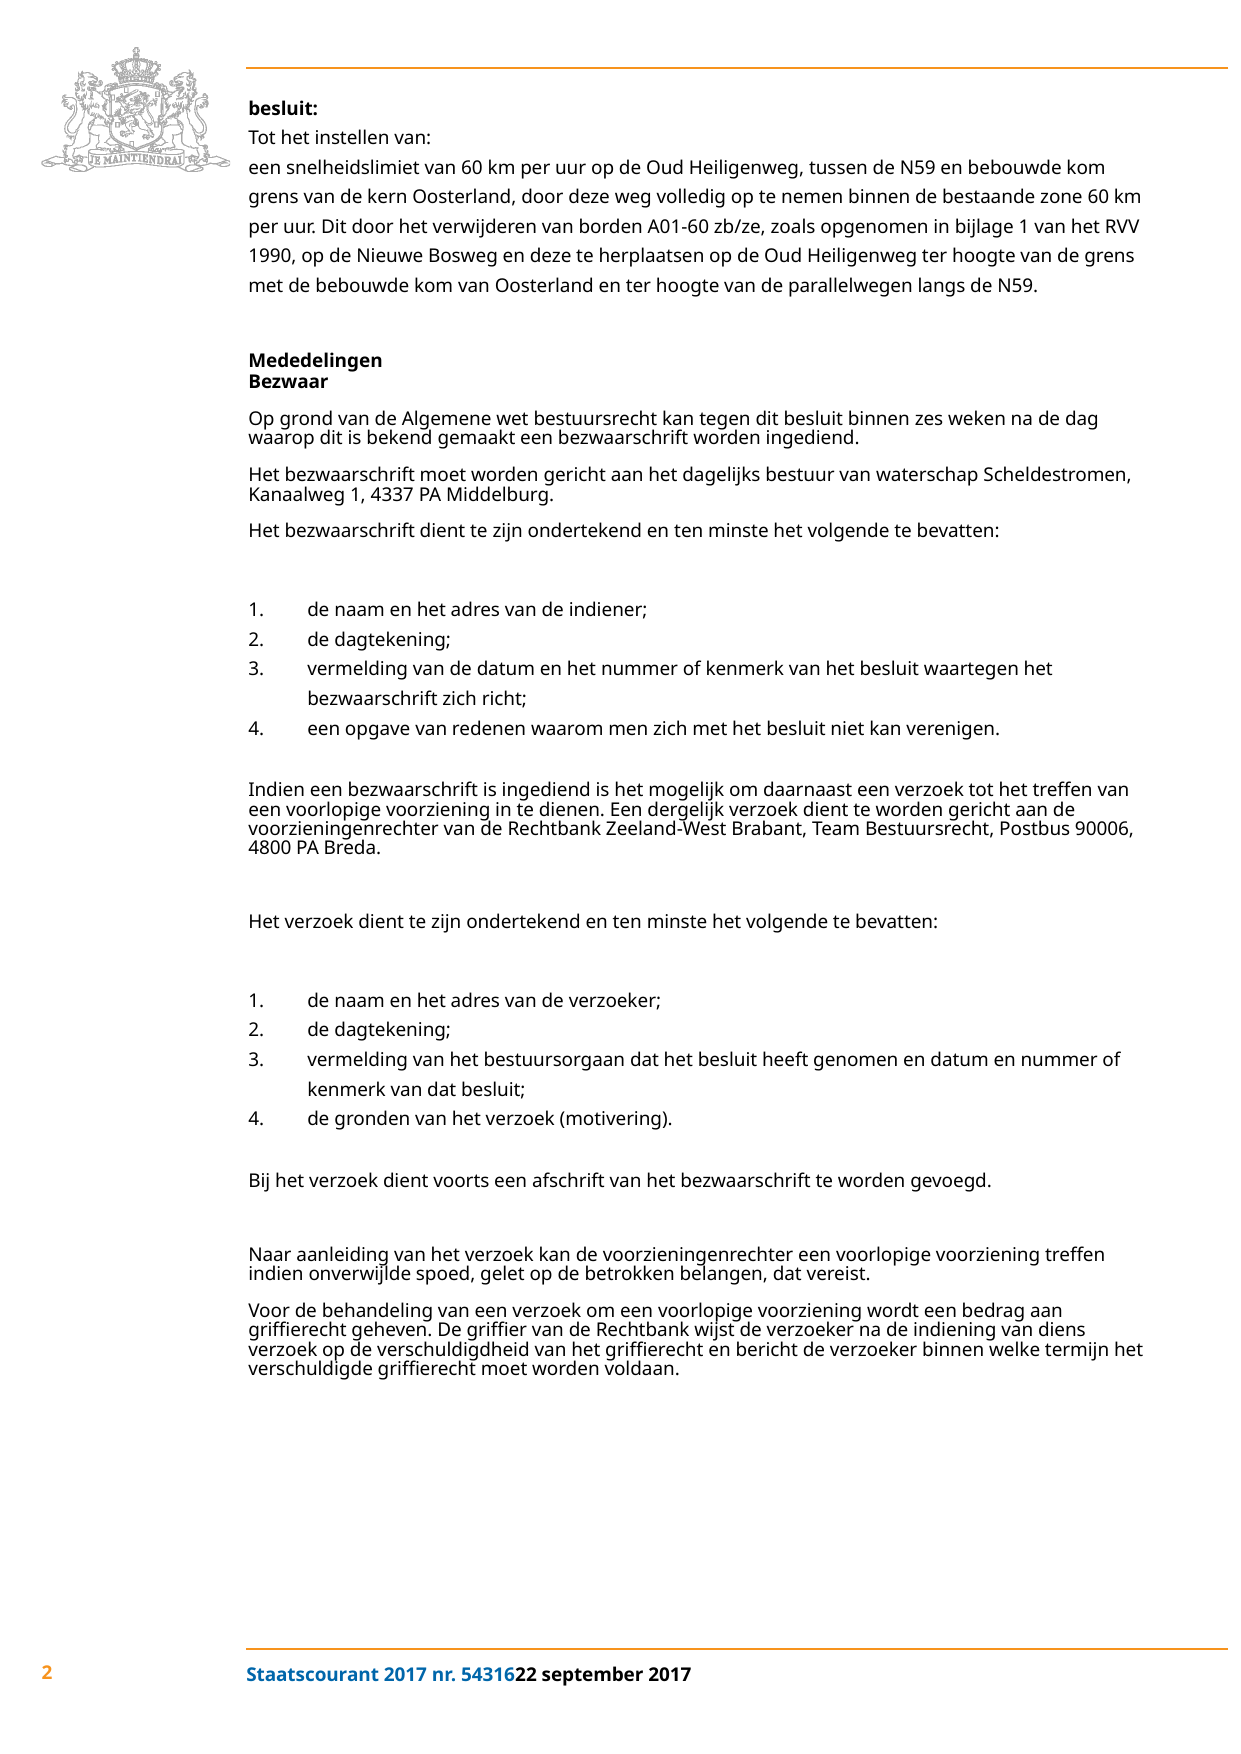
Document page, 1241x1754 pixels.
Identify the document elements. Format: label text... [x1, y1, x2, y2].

text Bezwaar [248, 373, 1152, 392]
text Het bezwaarschrift dient te zijn ondertekend en ten minste het volgende te bevatten: [248, 522, 1152, 542]
list de gronden van het verzoek (motivering). [248, 1105, 1152, 1131]
text Mededelingen [248, 347, 1152, 373]
text Voor de behandeling van een verzoek om een voorlopige voorziening wordt een bedrag aan griffierecht geheven. De griffier van de Rechtbank wijst de verzoeker na de indiening van diens verzoek op de verschuldigdheid van het griffierecht en bericht de verzoeker binnen welke termijn het verschuldigde griffierecht moet worden voldaan. [248, 1302, 1152, 1379]
text Indien een bezwaarschrift is ingediend is het mogelijk om daarnaast een verzoek tot het treffen van een voorlopige voorziening in te dienen. Een dergelijk verzoek dient te worden gericht aan de voorzieningenrechter van de Rechtbank Zeeland-West Brabant, Team Bestuursrecht, Postbus 90006, 4800 PA Breda. [248, 781, 1152, 858]
list vermelding van de datum en het nummer of kenmerk van het besluit waartegen het bezwaarschrift zich richt; [248, 656, 1152, 711]
text een snelheidslimiet van 60 km per uur op de Oud Heiligenweg, tussen de N59 en bebouwde kom grens van de kern Oosterland, door deze weg volledig op te nemen binnen de bestaande zone 60 km per uur. Dit door het verwijderen van borden A01-60 zb/ze, zoals opgenomen in bijlage 1 van het RVV 1990, op de Nieuwe Bosweg en deze te herplaatsen op de Oud Heiligenweg ter hoogte van de grens met de bebouwde kom van Oosterland en ter hoogte van de parallelwegen langs de N59. [248, 154, 1152, 298]
list een opgave van redenen waarom men zich met het besluit niet kan verenigen. [248, 715, 1152, 741]
list de dagtekening; [248, 1017, 1152, 1042]
list de naam en het adres van de verzoeker; [248, 987, 1152, 1013]
list vermelding van het bestuursorgaan dat het besluit heeft genomen en datum en nummer of kenmerk van dat besluit; [248, 1046, 1152, 1102]
text Het bezwaarschrift moet worden gericht aan het dagelijks bestuur van waterschap Scheldestromen, Kanaalweg 1, 4337 PA Middelburg. [248, 466, 1152, 505]
text besluit: [248, 95, 1152, 121]
text Op grond van de Algemene wet bestuursrecht kan tegen dit besluit binnen zes weken na de dag waarop dit is bekend gemaakt een bezwaarschrift worden ingediend. [248, 410, 1152, 448]
list de dagtekening; [248, 626, 1152, 652]
picture [41, 47, 231, 172]
text Bij het verzoek dient voorts een afschrift van het bezwaarschrift te worden gevoegd. [248, 1172, 1152, 1191]
text Het verzoek dient te zijn ondertekend en ten minste het volgende te bevatten: [248, 913, 1152, 932]
text Naar aanleiding van het verzoek kan de voorzieningenrechter een voorlopige voorziening treffen indien onverwijlde spoed, gelet op de betrokken belangen, dat vereist. [248, 1246, 1152, 1284]
text Tot het instellen van: [248, 124, 1152, 150]
list de naam en het adres van de indiener; [248, 596, 1152, 622]
